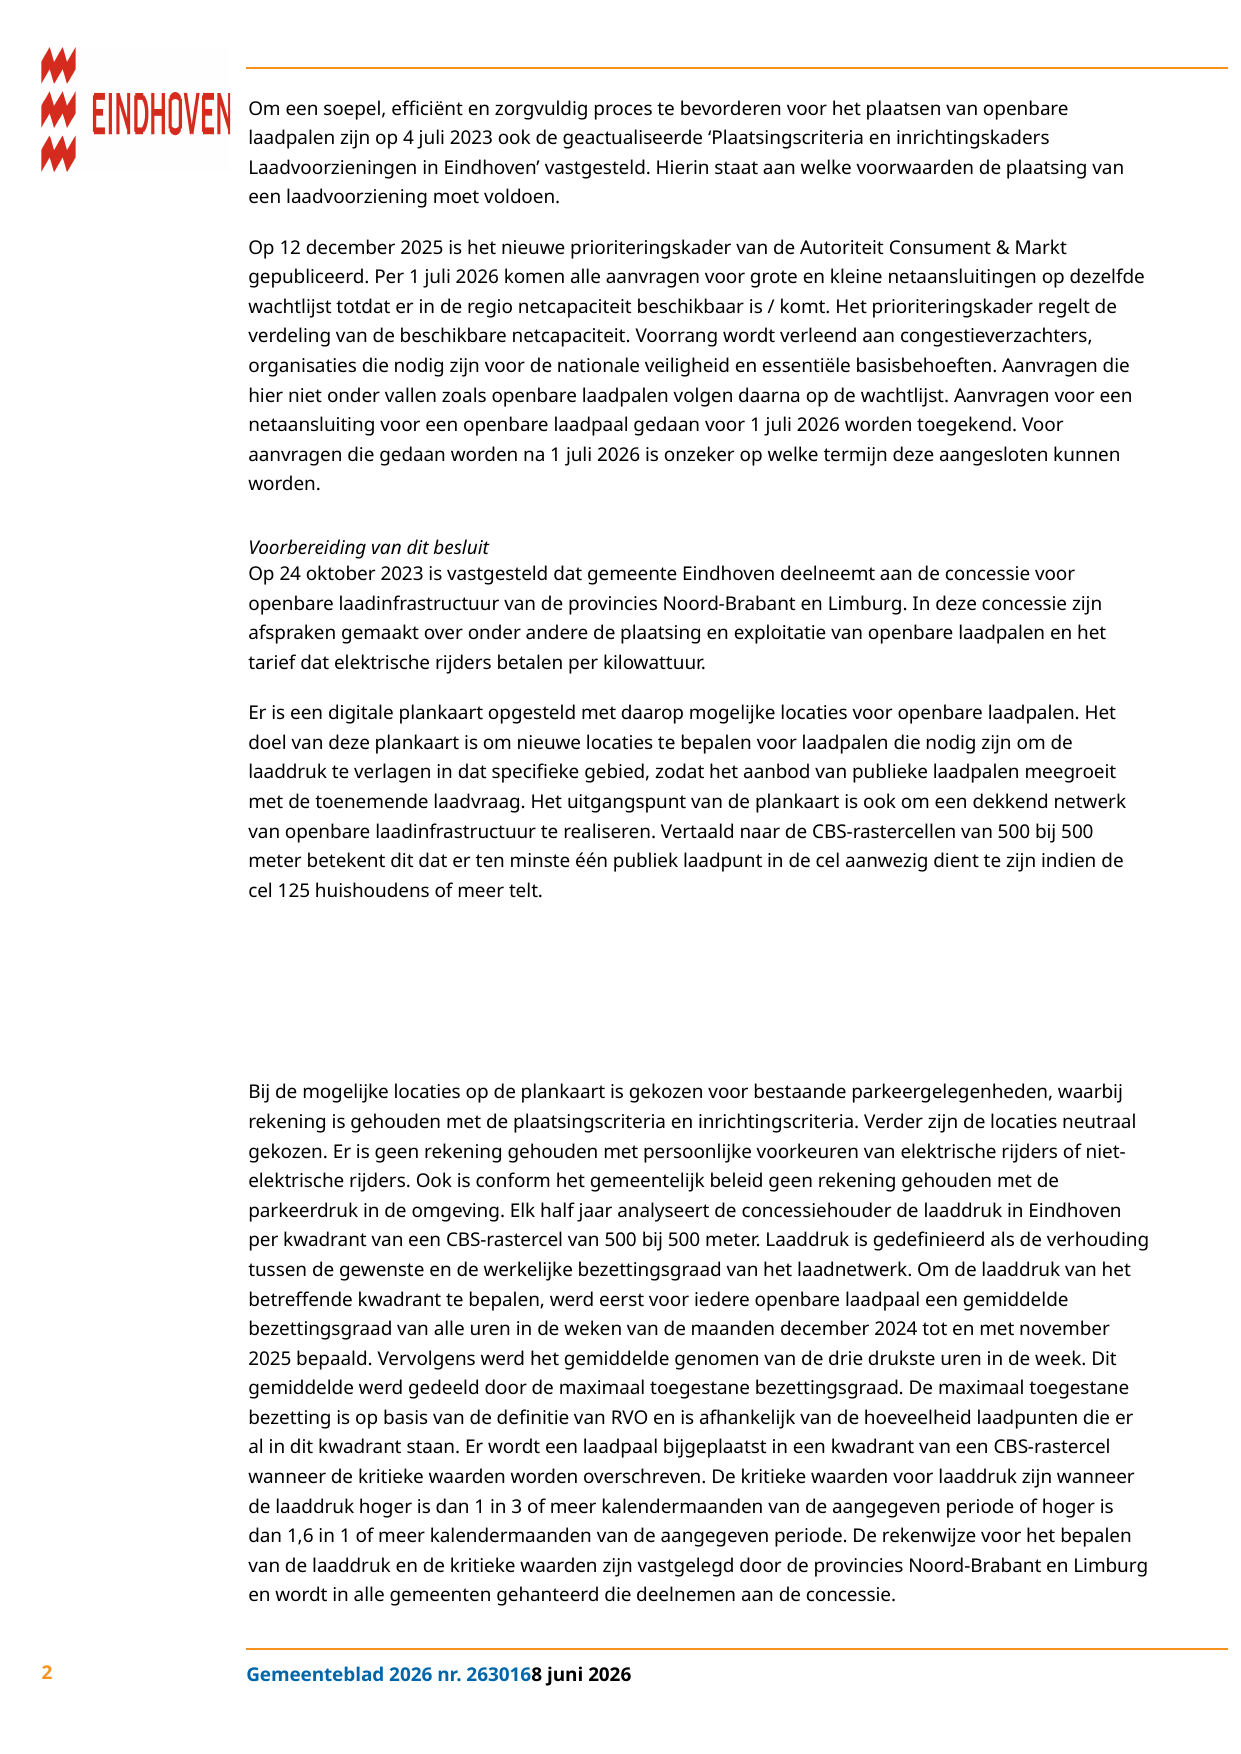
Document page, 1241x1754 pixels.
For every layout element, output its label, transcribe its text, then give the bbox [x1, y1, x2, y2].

picture [41, 47, 231, 172]
text Voorbereiding van dit besluit [248, 534, 1152, 560]
text Om een soepel, efficiënt en zorgvuldig proces te bevorderen voor het plaatsen van openbare laadpalen zijn op 4 juli 2023 ook de geactualiseerde ‘Plaatsingscriteria en inrichtingskaders Laadvoorzieningen in Eindhoven’ vastgesteld. Hierin staat aan welke voorwaarden de plaatsing van een laadvoorziening moet voldoen. [248, 95, 1152, 209]
text Op 24 oktober 2023 is vastgesteld dat gemeente Eindhoven deelneemt aan de concessie voor openbare laadinfrastructuur van de provincies Noord-Brabant en Limburg. In deze concessie zijn afspraken gemaakt over onder andere de plaatsing en exploitatie van openbare laadpalen en het tarief dat elektrische rijders betalen per kilowattuur. [248, 560, 1152, 675]
text Er is een digitale plankaart opgesteld met daarop mogelijke locaties voor openbare laadpalen. Het doel van deze plankaart is om nieuwe locaties te bepalen voor laadpalen die nodig zijn om de laaddruk te verlagen in dat specifieke gebied, zodat het aanbod van publieke laadpalen meegroeit met de toenemende laadvraag. Het uitgangspunt van de plankaart is ook om een dekkend netwerk van openbare laadinfrastructuur te realiseren. Vertaald naar de CBS-rastercellen van 500 bij 500 meter betekent dit dat er ten minste één publiek laadpunt in de cel aanwezig dient te zijn indien de cel 125 huishoudens of meer telt. [248, 699, 1152, 903]
text Op 12 december 2025 is het nieuwe prioriteringskader van de Autoriteit Consument & Markt gepubliceerd. Per 1 juli 2026 komen alle aanvragen voor grote en kleine netaansluitingen op dezelfde wachtlijst totdat er in de regio netcapaciteit beschikbaar is / komt. Het prioriteringskader regelt de verdeling van de beschikbare netcapaciteit. Voorrang wordt verleend aan congestieverzachters, organisaties die nodig zijn voor de nationale veiligheid en essentiële basisbehoeften. Aanvragen die hier niet onder vallen zoals openbare laadpalen volgen daarna op de wachtlijst. Aanvragen voor een netaansluiting voor een openbare laadpaal gedaan voor 1 juli 2026 worden toegekend. Voor aanvragen die gedaan worden na 1 juli 2026 is onzeker op welke termijn deze aangesloten kunnen worden. [248, 234, 1152, 496]
text Bij de mogelijke locaties op de plankaart is gekozen voor bestaande parkeergelegenheden, waarbij rekening is gehouden met de plaatsingscriteria en inrichtingscriteria. Verder zijn de locaties neutraal gekozen. Er is geen rekening gehouden met persoonlijke voorkeuren van elektrische rijders of niet-elektrische rijders. Ook is conform het gemeentelijk beleid geen rekening gehouden met de parkeerdruk in de omgeving. Elk half jaar analyseert de concessiehouder de laaddruk in Eindhoven per kwadrant van een CBS-rastercel van 500 bij 500 meter. Laaddruk is gedefinieerd als de verhouding tussen de gewenste en de werkelijke bezettingsgraad van het laadnetwerk. Om de laaddruk van het betreffende kwadrant te bepalen, werd eerst voor iedere openbare laadpaal een gemiddelde bezettingsgraad van alle uren in de weken van de maanden december 2024 tot en met november 2025 bepaald. Vervolgens werd het gemiddelde genomen van de drie drukste uren in de week. Dit gemiddelde werd gedeeld door de maximaal toegestane bezettingsgraad. De maximaal toegestane bezetting is op basis van de definitie van RVO en is afhankelijk van de hoeveelheid laadpunten die er al in dit kwadrant staan. Er wordt een laadpaal bijgeplaatst in een kwadrant van een CBS-rastercel wanneer de kritieke waarden worden overschreven. De kritieke waarden voor laaddruk zijn wanneer de laaddruk hoger is dan 1 in 3 of meer kalendermaanden van de aangegeven periode of hoger is dan 1,6 in 1 of meer kalendermaanden van de aangegeven periode. De rekenwijze voor het bepalen van de laaddruk en de kritieke waarden zijn vastgelegd door de provincies Noord-Brabant en Limburg en wordt in alle gemeenten gehanteerd die deelnemen aan de concessie. [248, 1079, 1152, 1607]
